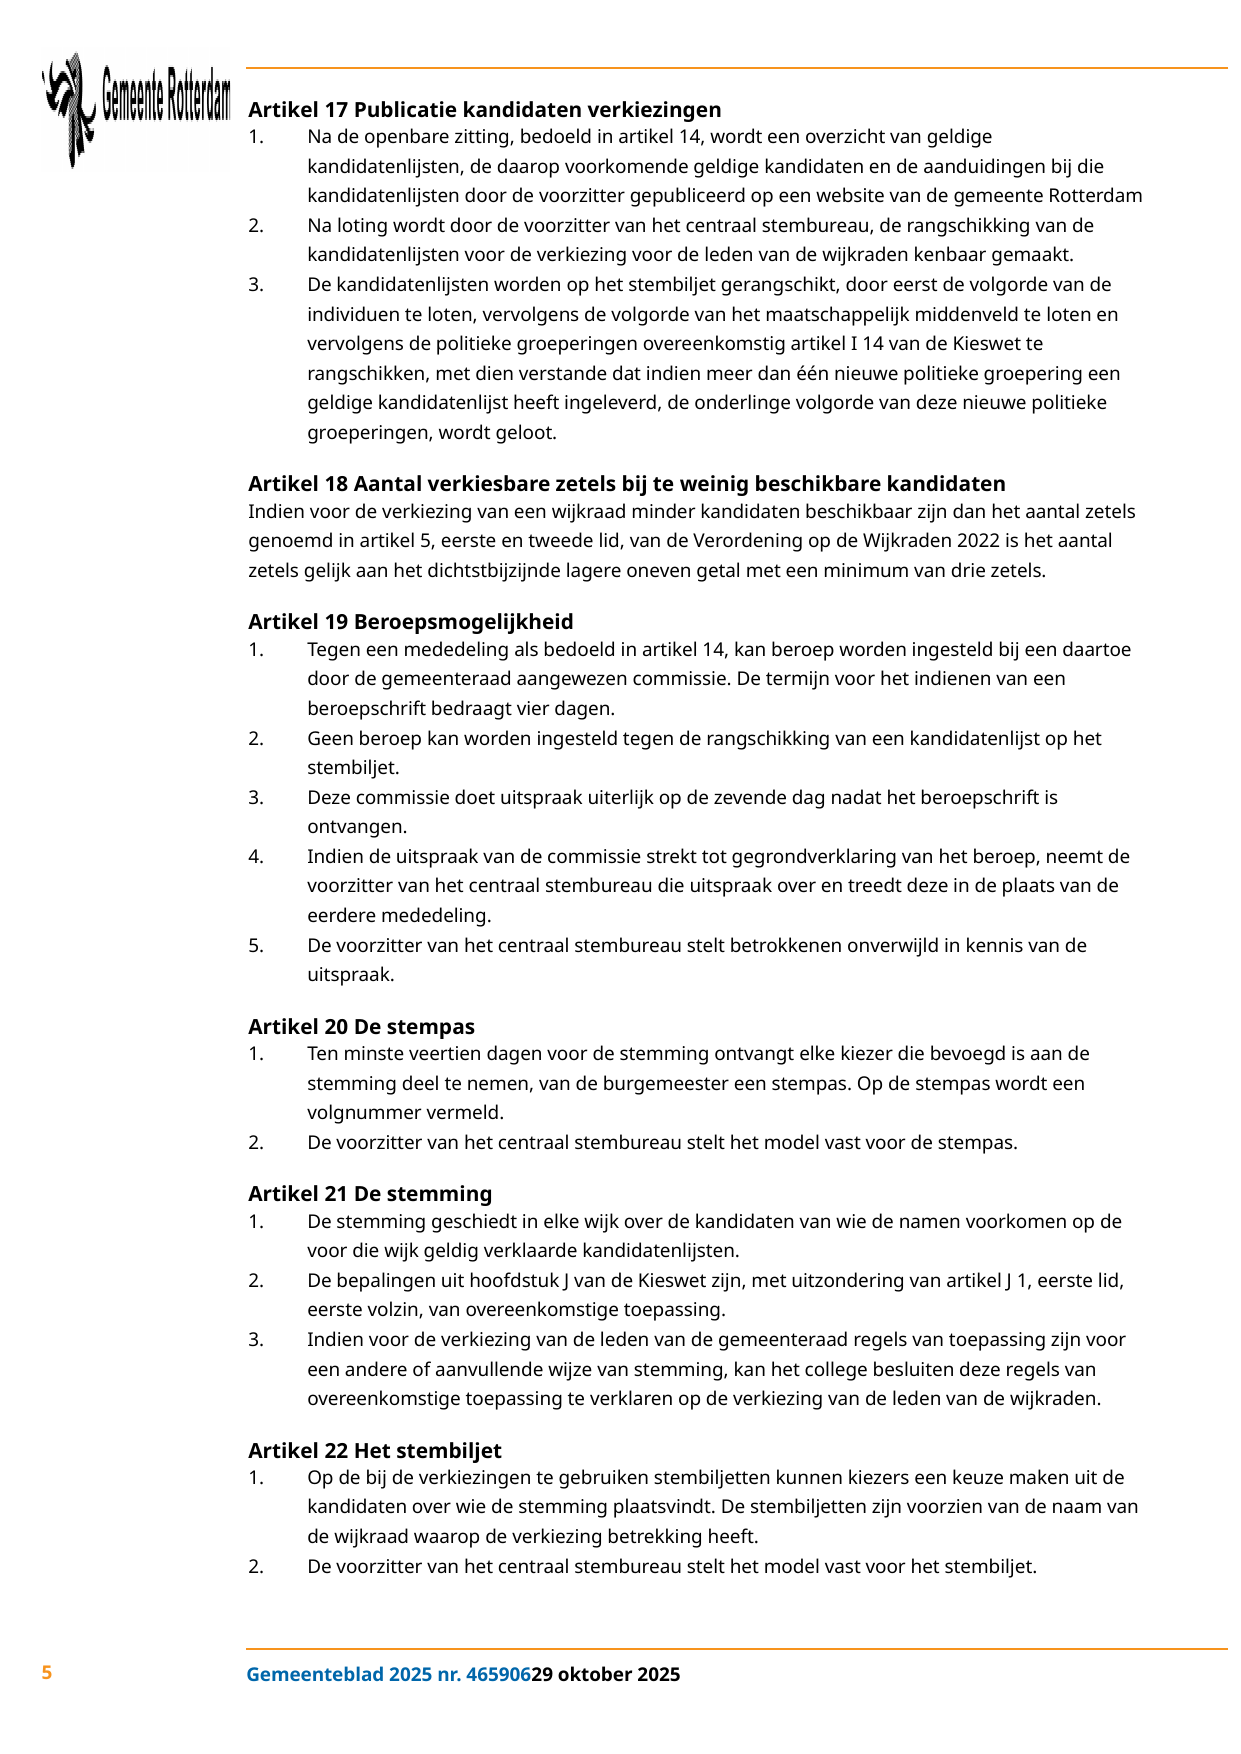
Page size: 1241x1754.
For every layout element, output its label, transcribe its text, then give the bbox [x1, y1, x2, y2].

list De voorzitter van het centraal stembureau stelt betrokkenen onverwijld in kennis van de uitspraak. [248, 932, 1152, 987]
list Ten minste veertien dagen voor de stemming ontvangt elke kiezer die bevoegd is aan de stemming deel te nemen, van de burgemeester een stempas. Op de stempas wordt een volgnummer vermeld. [248, 1040, 1152, 1125]
text Artikel 22 Het stembiljet [248, 1436, 1152, 1464]
list Na loting wordt door de voorzitter van het centraal stembureau, de rangschikking van de kandidatenlijsten voor de verkiezing voor de leden van de wijkraden kenbaar gemaakt. [248, 212, 1152, 267]
list De stemming geschiedt in elke wijk over de kandidaten van wie de namen voorkomen op de voor die wijk geldig verklaarde kandidatenlijsten. [248, 1208, 1152, 1263]
list Indien voor de verkiezing van de leden van de gemeenteraad regels van toepassing zijn voor een andere of aanvullende wijze van stemming, kan het college besluiten deze regels van overeenkomstige toepassing te verklaren op de verkiezing van de leden van de wijkraden. [248, 1326, 1152, 1411]
text Artikel 17 Publicatie kandidaten verkiezingen [248, 95, 1152, 123]
list Na de openbare zitting, bedoeld in artikel 14, wordt een overzicht van geldige kandidatenlijsten, de daarop voorkomende geldige kandidaten en de aanduidingen bij die kandidatenlijsten door de voorzitter gepubliceerd op een website van de gemeente Rotterdam [248, 123, 1152, 208]
text Artikel 20 De stempas [248, 1012, 1152, 1040]
list Tegen een mededeling als bedoeld in artikel 14, kan beroep worden ingesteld bij een daartoe door de gemeenteraad aangewezen commissie. De termijn voor het indienen van een beroepschrift bedraagt vier dagen. [248, 636, 1152, 721]
list De bepalingen uit hoofdstuk J van de Kieswet zijn, met uitzondering van artikel J 1, eerste lid, eerste volzin, van overeenkomstige toepassing. [248, 1267, 1152, 1322]
list De voorzitter van het centraal stembureau stelt het model vast voor de stempas. [248, 1129, 1152, 1155]
text Indien voor de verkiezing van een wijkraad minder kandidaten beschikbaar zijn dan het aantal zetels genoemd in artikel 5, eerste en tweede lid, van de Verordening op de Wijkraden 2022 is het aantal zetels gelijk aan het dichtstbijzijnde lagere oneven getal met een minimum van drie zetels. [248, 498, 1152, 583]
text Artikel 19 Beroepsmogelijkheid [248, 607, 1152, 636]
picture [41, 47, 231, 172]
text Artikel 18 Aantal verkiesbare zetels bij te weinig beschikbare kandidaten [248, 469, 1152, 498]
text Artikel 21 De stemming [248, 1179, 1152, 1208]
list Op de bij de verkiezingen te gebruiken stembiljetten kunnen kiezers een keuze maken uit de kandidaten over wie de stemming plaatsvindt. De stembiljetten zijn voorzien van de naam van de wijkraad waarop de verkiezing betrekking heeft. [248, 1464, 1152, 1549]
list Geen beroep kan worden ingesteld tegen de rangschikking van een kandidatenlijst op het stembiljet. [248, 725, 1152, 780]
list De kandidatenlijsten worden op het stembiljet gerangschikt, door eerst de volgorde van de individuen te loten, vervolgens de volgorde van het maatschappelijk middenveld te loten en vervolgens de politieke groeperingen overeenkomstig artikel I 14 van de Kieswet te rangschikken, met dien verstande dat indien meer dan één nieuwe politieke groepering een geldige kandidatenlijst heeft ingeleverd, de onderlinge volgorde van deze nieuwe politieke groeperingen, wordt geloot. [248, 271, 1152, 445]
list De voorzitter van het centraal stembureau stelt het model vast voor het stembiljet. [248, 1553, 1152, 1579]
list Indien de uitspraak van de commissie strekt tot gegrondverklaring van het beroep, neemt de voorzitter van het centraal stembureau die uitspraak over en treedt deze in de plaats van de eerdere mededeling. [248, 843, 1152, 928]
list Deze commissie doet uitspraak uiterlijk op de zevende dag nadat het beroepschrift is ontvangen. [248, 784, 1152, 839]
